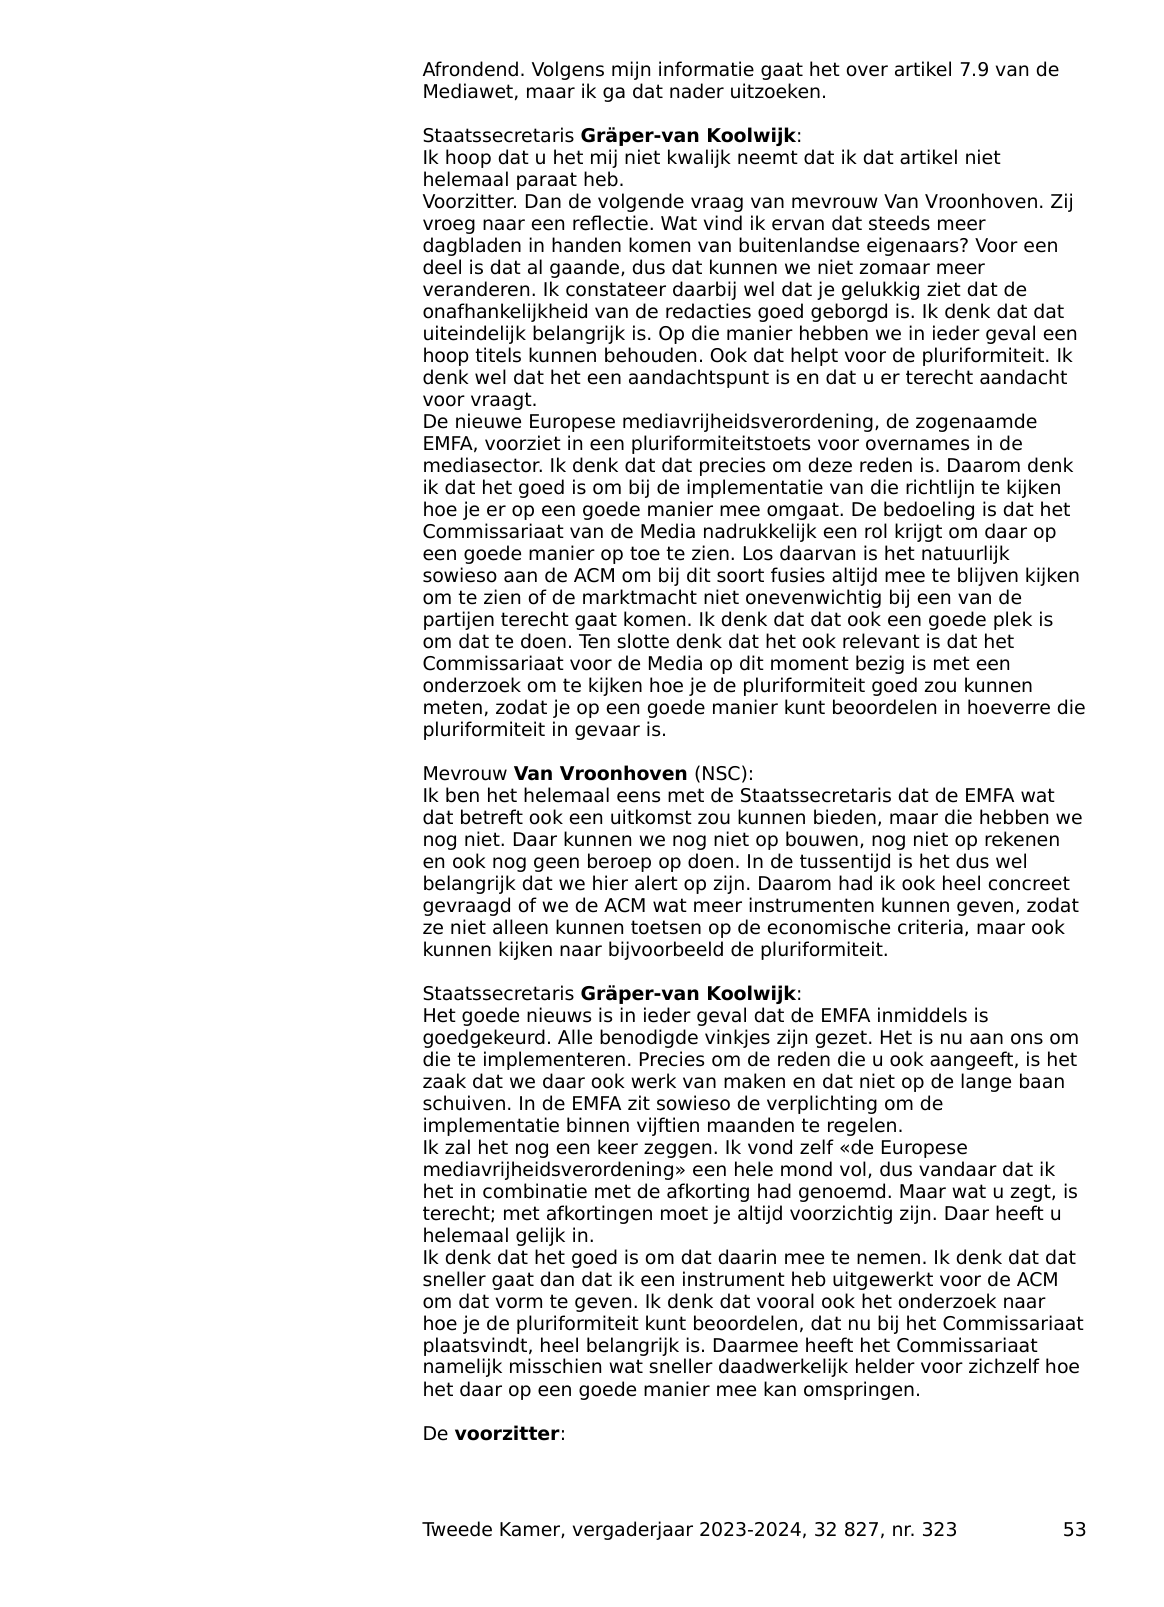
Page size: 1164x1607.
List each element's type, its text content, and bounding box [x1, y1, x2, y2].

text Mevrouw Van Vroonhoven (NSC): [422, 763, 1087, 785]
text Ik hoop dat u het mij niet kwalijk neemt dat ik dat artikel niet helemaal paraat heb. [422, 147, 1087, 191]
text Staatssecretaris Gräper-van Koolwijk: [422, 983, 1087, 1005]
text Ik ben het helemaal eens met de Staatssecretaris dat de EMFA wat dat betreft ook een uitkomst zou kunnen bieden, maar die hebben we nog niet. Daar kunnen we nog niet op bouwen, nog niet op rekenen en ook nog geen beroep op doen. In de tussentijd is het dus wel belangrijk dat we hier alert op zijn. Daarom had ik ook heel concreet gevraagd of we de ACM wat meer instrumenten kunnen geven, zodat ze niet alleen kunnen toetsen op de economische criteria, maar ook kunnen kijken naar bijvoorbeeld de pluriformiteit. [422, 785, 1087, 961]
text Afrondend. Volgens mijn informatie gaat het over artikel 7.9 van de Mediawet, maar ik ga dat nader uitzoeken. [422, 59, 1087, 103]
text De nieuwe Europese mediavrijheidsverordening, de zogenaamde EMFA, voorziet in een pluriformiteitstoets voor overnames in de mediasector. Ik denk dat dat precies om deze reden is. Daarom denk ik dat het goed is om bij de implementatie van die richtlijn te kijken hoe je er op een goede manier mee omgaat. De bedoeling is dat het Commissariaat van de Media nadrukkelijk een rol krijgt om daar op een goede manier op toe te zien. Los daarvan is het natuurlijk sowieso aan de ACM om bij dit soort fusies altijd mee te blijven kijken om te zien of de marktmacht niet onevenwichtig bij een van de partijen terecht gaat komen. Ik denk dat dat ook een goede plek is om dat te doen. Ten slotte denk dat het ook relevant is dat het Commissariaat voor de Media op dit moment bezig is met een onderzoek om te kijken hoe je de pluriformiteit goed zou kunnen meten, zodat je op een goede manier kunt beoordelen in hoeverre die pluriformiteit in gevaar is. [422, 411, 1087, 741]
text De voorzitter: [422, 1423, 1087, 1444]
text Voorzitter. Dan de volgende vraag van mevrouw Van Vroonhoven. Zij vroeg naar een reflectie. Wat vind ik ervan dat steeds meer dagbladen in handen komen van buitenlandse eigenaars? Voor een deel is dat al gaande, dus dat kunnen we niet zomaar meer veranderen. Ik constateer daarbij wel dat je gelukkig ziet dat de onafhankelijkheid van de redacties goed geborgd is. Ik denk dat dat uiteindelijk belangrijk is. Op die manier hebben we in ieder geval een hoop titels kunnen behouden. Ook dat helpt voor de pluriformiteit. Ik denk wel dat het een aandachtspunt is en dat u er terecht aandacht voor vraagt. [422, 191, 1087, 411]
text Het goede nieuws is in ieder geval dat de EMFA inmiddels is goedgekeurd. Alle benodigde vinkjes zijn gezet. Het is nu aan ons om die te implementeren. Precies om de reden die u ook aangeeft, is het zaak dat we daar ook werk van maken en dat niet op de lange baan schuiven. In de EMFA zit sowieso de verplichting om de implementatie binnen vijftien maanden te regelen. [422, 1005, 1087, 1137]
text Ik zal het nog een keer zeggen. Ik vond zelf «de Europese mediavrijheidsverordening» een hele mond vol, dus vandaar dat ik het in combinatie met de afkorting had genoemd. Maar wat u zegt, is terecht; met afkortingen moet je altijd voorzichtig zijn. Daar heeft u helemaal gelijk in. [422, 1137, 1087, 1247]
text Staatssecretaris Gräper-van Koolwijk: [422, 125, 1087, 147]
text Ik denk dat het goed is om dat daarin mee te nemen. Ik denk dat dat sneller gaat dan dat ik een instrument heb uitgewerkt voor de ACM om dat vorm te geven. Ik denk dat vooral ook het onderzoek naar hoe je de pluriformiteit kunt beoordelen, dat nu bij het Commissariaat plaatsvindt, heel belangrijk is. Daarmee heeft het Commissariaat namelijk misschien wat sneller daadwerkelijk helder voor zichzelf hoe het daar op een goede manier mee kan omspringen. [422, 1247, 1087, 1400]
